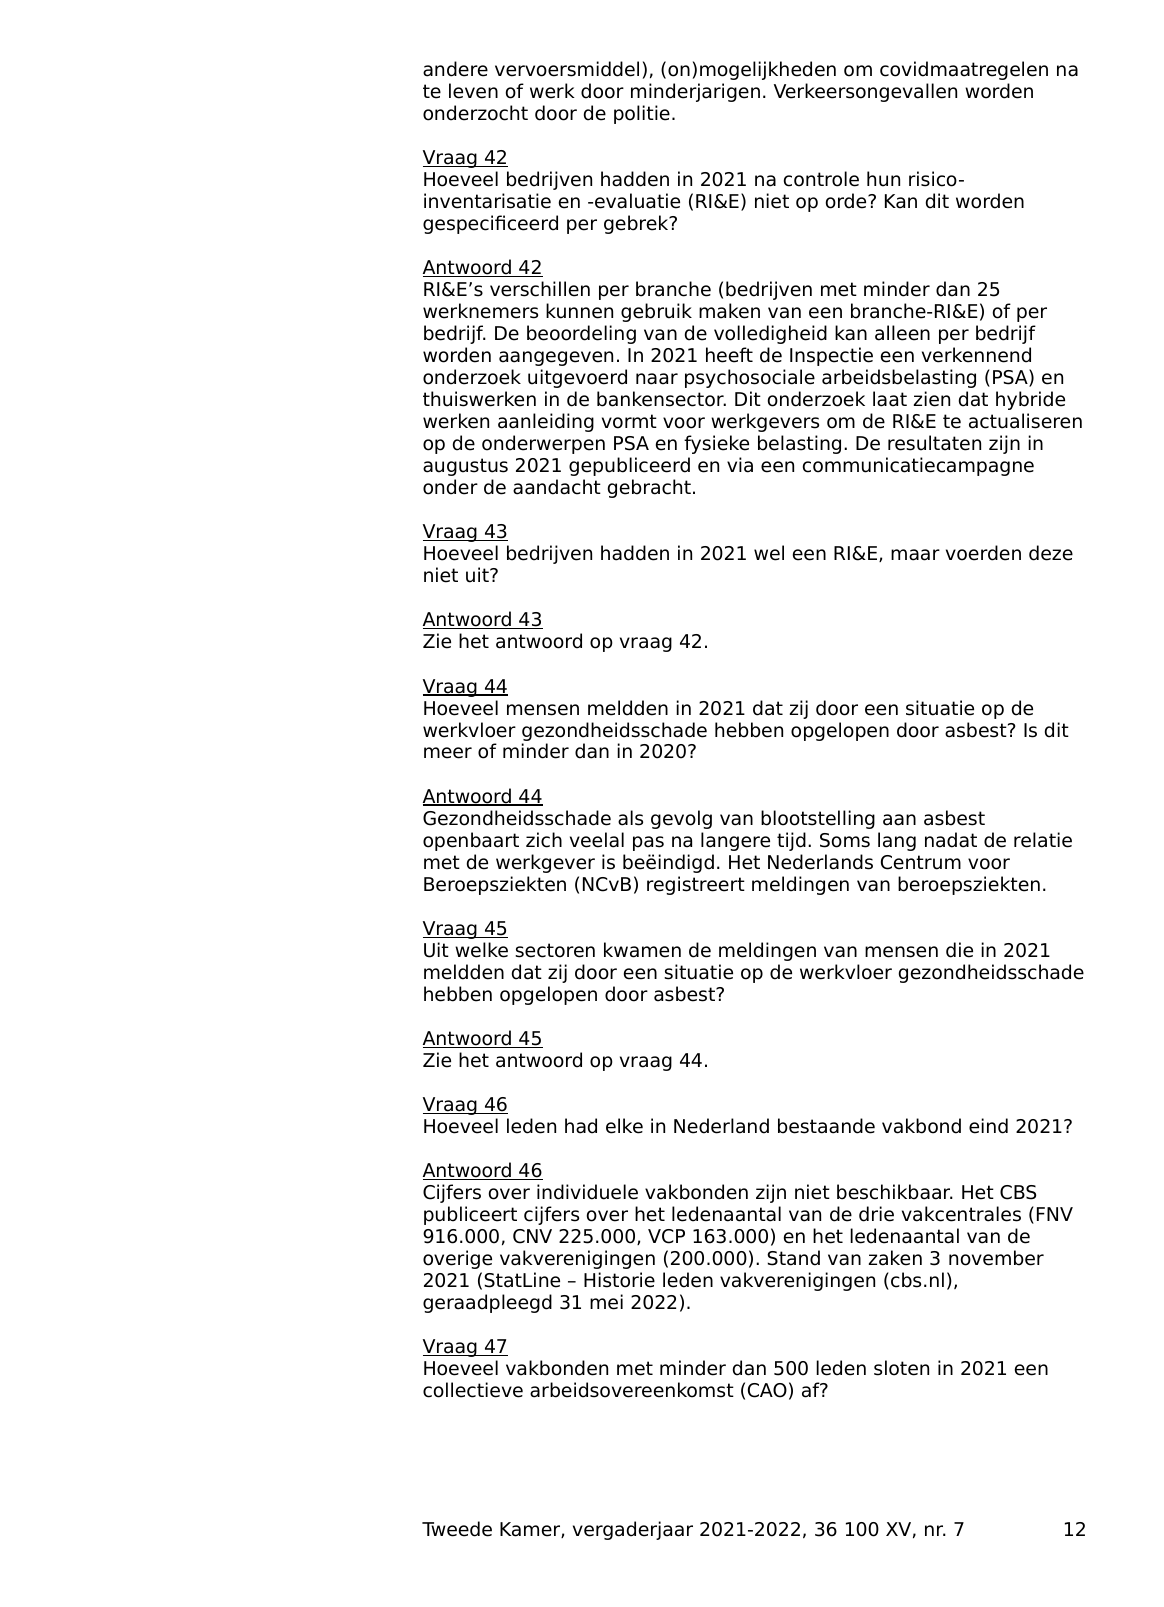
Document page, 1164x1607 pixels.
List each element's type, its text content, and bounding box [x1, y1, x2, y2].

text Hoeveel leden had elke in Nederland bestaande vakbond eind 2021? [422, 1116, 1087, 1138]
subtitle Vraag 43 [422, 521, 1087, 543]
subtitle Antwoord 46 [422, 1160, 1087, 1182]
subtitle Antwoord 42 [422, 257, 1087, 279]
text Cijfers over individuele vakbonden zijn niet beschikbaar. Het CBS publiceert cijfers over het ledenaantal van de drie vakcentrales (FNV 916.000, CNV 225.000, VCP 163.000) en het ledenaantal van de overige vakverenigingen (200.000). Stand van zaken 3 november 2021 (StatLine – Historie leden vakverenigingen (cbs.nl), geraadpleegd 31 mei 2022). [422, 1182, 1087, 1314]
text Gezondheidsschade als gevolg van blootstelling aan asbest openbaart zich veelal pas na langere tijd. Soms lang nadat de relatie met de werkgever is beëindigd. Het Nederlands Centrum voor Beroepsziekten (NCvB) registreert meldingen van beroepsziekten. [422, 808, 1087, 896]
text Hoeveel mensen meldden in 2021 dat zij door een situatie op de werkvloer gezondheidsschade hebben opgelopen door asbest? Is dit meer of minder dan in 2020? [422, 697, 1087, 763]
text Uit welke sectoren kwamen de meldingen van mensen die in 2021 meldden dat zij door een situatie op de werkvloer gezondheidsschade hebben opgelopen door asbest? [422, 940, 1087, 1006]
subtitle Vraag 44 [422, 676, 1087, 697]
subtitle Antwoord 45 [422, 1028, 1087, 1050]
subtitle Vraag 47 [422, 1336, 1087, 1358]
text Zie het antwoord op vraag 42. [422, 631, 1087, 653]
text RI&E’s verschillen per branche (bedrijven met minder dan 25 werknemers kunnen gebruik maken van een branche-RI&E) of per bedrijf. De beoordeling van de volledigheid kan alleen per bedrijf worden aangegeven. In 2021 heeft de Inspectie een verkennend onderzoek uitgevoerd naar psychosociale arbeidsbelasting (PSA) en thuiswerken in de bankensector. Dit onderzoek laat zien dat hybride werken aanleiding vormt voor werkgevers om de RI&E te actualiseren op de onderwerpen PSA en fysieke belasting. De resultaten zijn in augustus 2021 gepubliceerd en via een communicatiecampagne onder de aandacht gebracht. [422, 279, 1087, 499]
subtitle Vraag 45 [422, 918, 1087, 940]
subtitle Antwoord 43 [422, 609, 1087, 631]
text andere vervoersmiddel), (on)mogelijkheden om covidmaatregelen na te leven of werk door minderjarigen. Verkeersongevallen worden onderzocht door de politie. [422, 59, 1087, 125]
text Zie het antwoord op vraag 44. [422, 1050, 1087, 1072]
subtitle Vraag 42 [422, 147, 1087, 169]
subtitle Antwoord 44 [422, 786, 1087, 808]
text Hoeveel vakbonden met minder dan 500 leden sloten in 2021 een collectieve arbeidsovereenkomst (CAO) af? [422, 1358, 1087, 1402]
text Hoeveel bedrijven hadden in 2021 wel een RI&E, maar voerden deze niet uit? [422, 543, 1087, 587]
subtitle Vraag 46 [422, 1094, 1087, 1116]
text Hoeveel bedrijven hadden in 2021 na controle hun risico-inventarisatie en -evaluatie (RI&E) niet op orde? Kan dit worden gespecificeerd per gebrek? [422, 169, 1087, 235]
